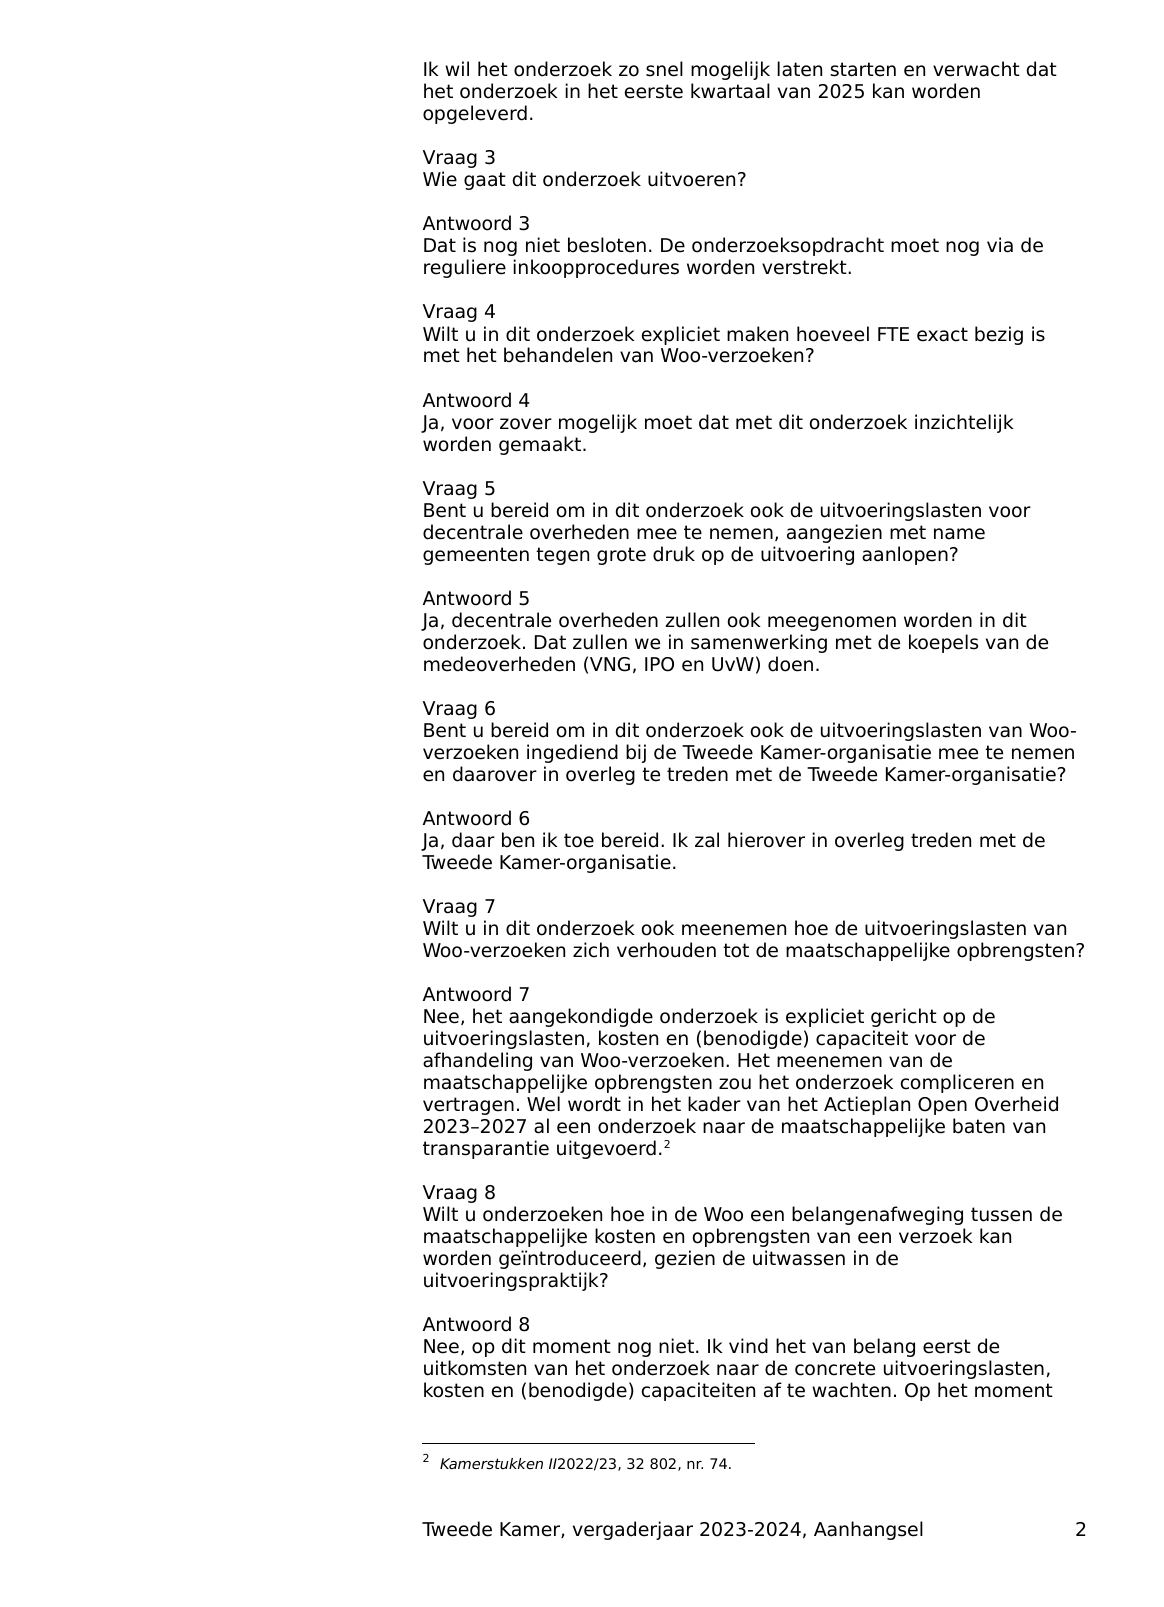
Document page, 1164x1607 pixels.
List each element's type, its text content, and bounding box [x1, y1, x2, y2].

text Wilt u in dit onderzoek ook meenemen hoe de uitvoeringslasten van Woo-verzoeken zich verhouden tot de maatschappelijke opbrengsten? [422, 918, 1087, 962]
text Kamerstukken II2022/23, 32 802, nr. 74. [422, 1452, 1087, 1474]
text Bent u bereid om in dit onderzoek ook de uitvoeringslasten van Woo-verzoeken ingediend bij de Tweede Kamer-organisatie mee te nemen en daarover in overleg te treden met de Tweede Kamer-organisatie? [422, 720, 1087, 786]
text Vraag 8 [422, 1182, 1087, 1204]
text Vraag 4 [422, 301, 1087, 323]
text Ik wil het onderzoek zo snel mogelijk laten starten en verwacht dat het onderzoek in het eerste kwartaal van 2025 kan worden opgeleverd. [422, 59, 1087, 125]
text Ja, decentrale overheden zullen ook meegenomen worden in dit onderzoek. Dat zullen we in samenwerking met de koepels van de medeoverheden (VNG, IPO en UvW) doen. [422, 610, 1087, 676]
text Antwoord 5 [422, 588, 1087, 610]
text Antwoord 8 [422, 1314, 1087, 1336]
text Nee, op dit moment nog niet. Ik vind het van belang eerst de uitkomsten van het onderzoek naar de concrete uitvoeringslasten, kosten en (benodigde) capaciteiten af te wachten. Op het moment [422, 1336, 1087, 1402]
text Antwoord 6 [422, 808, 1087, 830]
text Vraag 5 [422, 478, 1087, 500]
text Vraag 3 [422, 147, 1087, 169]
text Dat is nog niet besloten. De onderzoeksopdracht moet nog via de reguliere inkoopprocedures worden verstrekt. [422, 235, 1087, 279]
text Vraag 7 [422, 896, 1087, 918]
text Ja, daar ben ik toe bereid. Ik zal hierover in overleg treden met de Tweede Kamer-organisatie. [422, 830, 1087, 874]
text Wilt u in dit onderzoek expliciet maken hoeveel FTE exact bezig is met het behandelen van Woo-verzoeken? [422, 323, 1087, 367]
text Nee, het aangekondigde onderzoek is expliciet gericht op de uitvoeringslasten, kosten en (benodigde) capaciteit voor de afhandeling van Woo-verzoeken. Het meenemen van de maatschappelijke opbrengsten zou het onderzoek compliceren en vertragen. Wel wordt in het kader van het Actieplan Open Overheid 2023–2027 al een onderzoek naar de maatschappelijke baten van transparantie uitgevoerd. [422, 1006, 1087, 1160]
text Antwoord 7 [422, 984, 1087, 1006]
text Wilt u onderzoeken hoe in de Woo een belangenafweging tussen de maatschappelijke kosten en opbrengsten van een verzoek kan worden geïntroduceerd, gezien de uitwassen in de uitvoeringspraktijk? [422, 1204, 1087, 1292]
text Antwoord 3 [422, 213, 1087, 235]
text Vraag 6 [422, 698, 1087, 720]
text Antwoord 4 [422, 389, 1087, 412]
text Bent u bereid om in dit onderzoek ook de uitvoeringslasten voor decentrale overheden mee te nemen, aangezien met name gemeenten tegen grote druk op de uitvoering aanlopen? [422, 500, 1087, 566]
text Ja, voor zover mogelijk moet dat met dit onderzoek inzichtelijk worden gemaakt. [422, 412, 1087, 456]
text Wie gaat dit onderzoek uitvoeren? [422, 169, 1087, 191]
